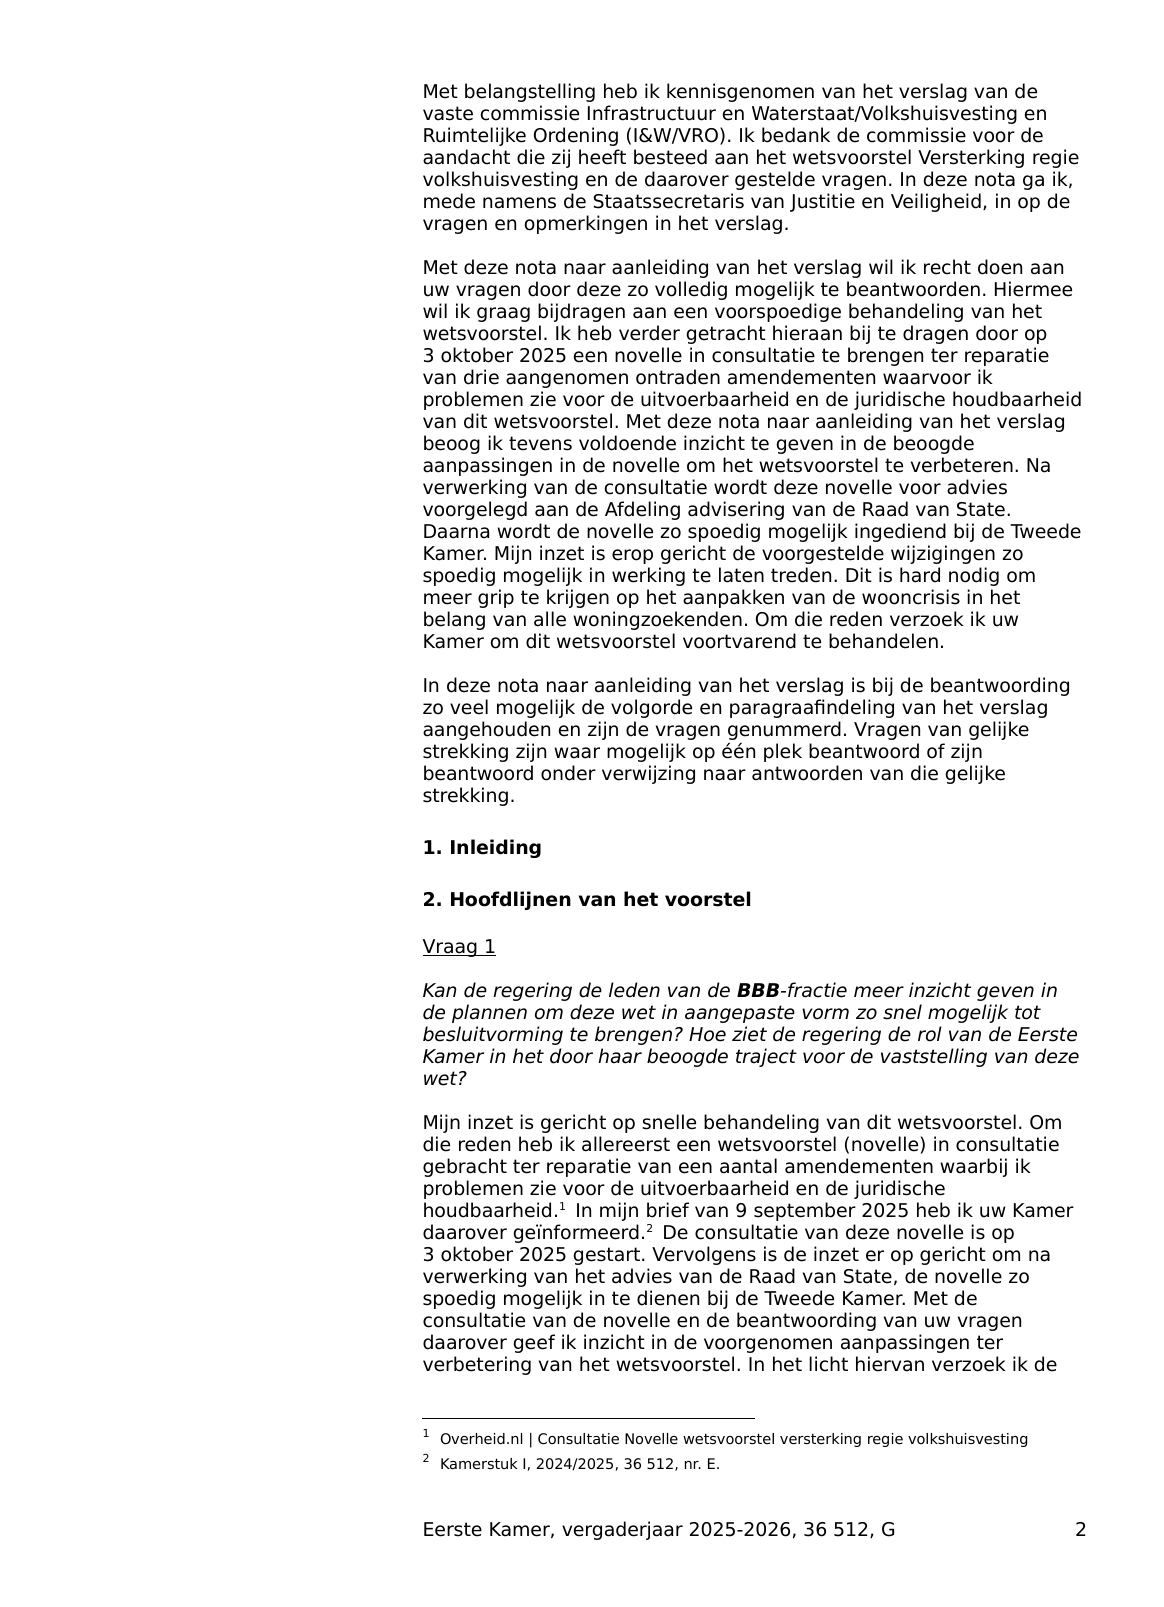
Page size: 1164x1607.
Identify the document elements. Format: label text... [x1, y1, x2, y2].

text In deze nota naar aanleiding van het verslag is bij de beantwoording zo veel mogelijk de volgorde en paragraafindeling van het verslag aangehouden en zijn de vragen genummerd. Vragen van gelijke strekking zijn waar mogelijk op één plek beantwoord of zijn beantwoord onder verwijzing naar antwoorden van die gelijke strekking. [422, 675, 1087, 807]
text Kan de regering de leden van de BBB-fractie meer inzicht geven in de plannen om deze wet in aangepaste vorm zo snel mogelijk tot besluitvorming te brengen? Hoe ziet de regering de rol van de Eerste Kamer in het door haar beoogde traject voor de vaststelling van deze wet? [422, 980, 1087, 1090]
subtitle 1. Inleiding [422, 837, 1087, 859]
text Met deze nota naar aanleiding van het verslag wil ik recht doen aan uw vragen door deze zo volledig mogelijk te beantwoorden. Hiermee wil ik graag bijdragen aan een voorspoedige behandeling van het wetsvoorstel. Ik heb verder getracht hieraan bij te dragen door op 3 oktober 2025 een novelle in consultatie te brengen ter reparatie van drie aangenomen ontraden amendementen waarvoor ik problemen zie voor de uitvoerbaarheid en de juridische houdbaarheid van dit wetsvoorstel. Met deze nota naar aanleiding van het verslag beoog ik tevens voldoende inzicht te geven in de beoogde aanpassingen in de novelle om het wetsvoorstel te verbeteren. Na verwerking van de consultatie wordt deze novelle voor advies voorgelegd aan de Afdeling advisering van de Raad van State. Daarna wordt de novelle zo spoedig mogelijk ingediend bij de Tweede Kamer. Mijn inzet is erop gericht de voorgestelde wijzigingen zo spoedig mogelijk in werking te laten treden. Dit is hard nodig om meer grip te krijgen op het aanpakken van de wooncrisis in het belang van alle woningzoekenden. Om die reden verzoek ik uw Kamer om dit wetsvoorstel voortvarend te behandelen. [422, 257, 1087, 653]
text Kamerstuk I, 2024/2025, 36 512, nr. E. [422, 1452, 1087, 1474]
text Met belangstelling heb ik kennisgenomen van het verslag van de vaste commissie Infrastructuur en Waterstaat/Volkshuisvesting en Ruimtelijke Ordening (I&W/VRO). Ik bedank de commissie voor de aandacht die zij heeft besteed aan het wetsvoorstel Versterking regie volkshuisvesting en de daarover gestelde vragen. In deze nota ga ik, mede namens de Staatssecretaris van Justitie en Veiligheid, in op de vragen en opmerkingen in het verslag. [422, 81, 1087, 235]
subtitle 2. Hoofdlijnen van het voorstel [422, 889, 1087, 911]
text Overheid.nl | Consultatie Novelle wetsvoorstel versterking regie volkshuisvesting [422, 1427, 1087, 1449]
subtitle Vraag 1 [422, 936, 1087, 958]
text Mijn inzet is gericht op snelle behandeling van dit wetsvoorstel. Om die reden heb ik allereerst een wetsvoorstel (novelle) in consultatie gebracht ter reparatie van een aantal amendementen waarbij ik problemen zie voor de uitvoerbaarheid en de juridische houdbaarheid. In mijn brief van 9 september 2025 heb ik uw Kamer daarover geïnformeerd. De consultatie van deze novelle is op 3 oktober 2025 gestart. Vervolgens is de inzet er op gericht om na verwerking van het advies van de Raad van State, de novelle zo spoedig mogelijk in te dienen bij de Tweede Kamer. Met de consultatie van de novelle en de beantwoording van uw vragen daarover geef ik inzicht in de voorgenomen aanpassingen ter verbetering van het wetsvoorstel. In het licht hiervan verzoek ik de [422, 1112, 1087, 1376]
